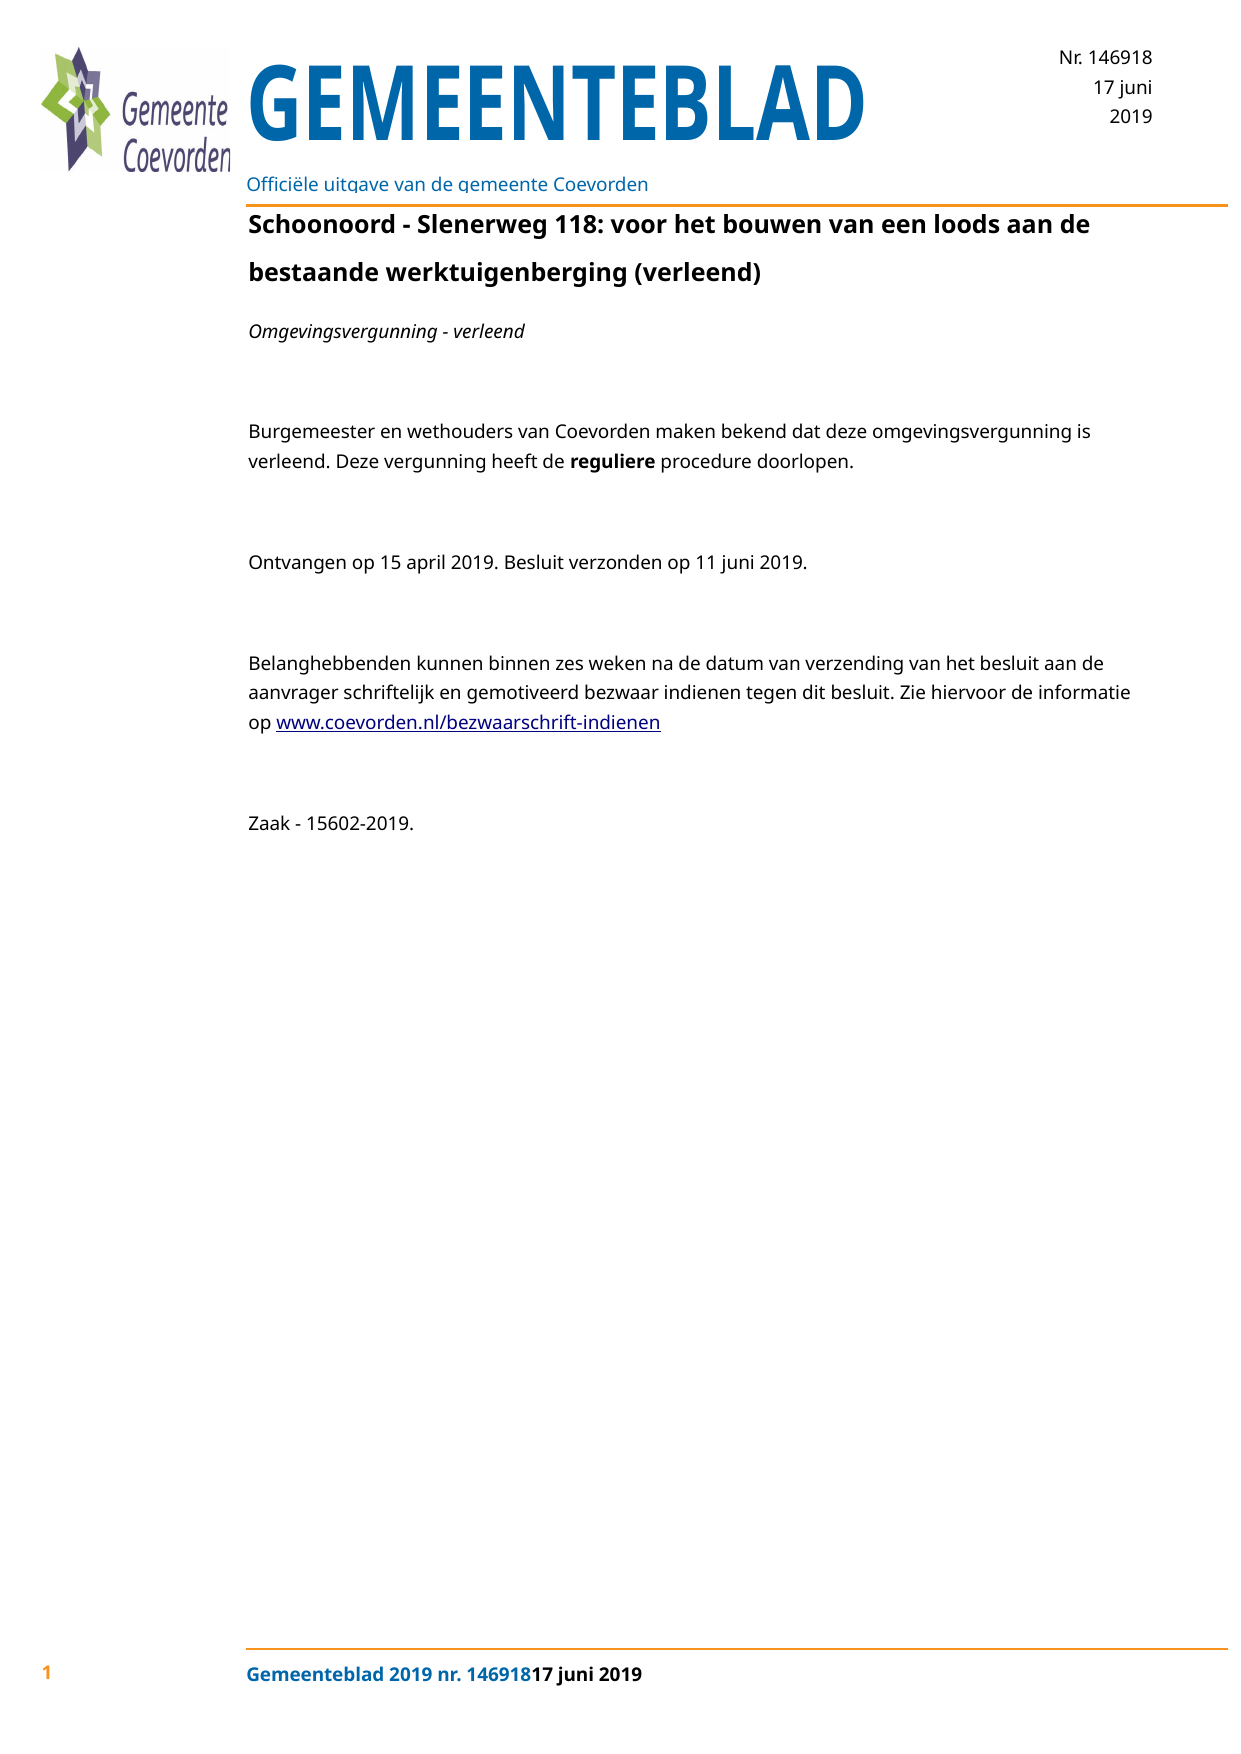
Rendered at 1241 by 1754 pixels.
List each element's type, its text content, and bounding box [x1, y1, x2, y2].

text Omgevingsvergunning - verleend [248, 318, 1152, 344]
text Belanghebbenden kunnen binnen zes weken na de datum van verzending van het besluit aan de aanvrager schriftelijk en gemotiveerd bezwaar indienen tegen dit besluit. Zie hiervoor de informatie op www.coevorden.nl/bezwaarschrift-indienen [248, 650, 1152, 735]
picture [41, 47, 231, 172]
text Schoonoord - Slenerweg 118: voor het bouwen van een loods aan de bestaande werktuigenberging (verleend) [248, 207, 1152, 288]
text Burgemeester en wethouders van Coevorden maken bekend dat deze omgevingsvergunning is verleend. Deze vergunning heeft de reguliere procedure doorlopen. [248, 419, 1152, 474]
text Ontvangen op 15 april 2019. Besluit verzonden op 11 juni 2019. [248, 549, 1152, 575]
text Zaak - 15602-2019. [248, 810, 1152, 836]
